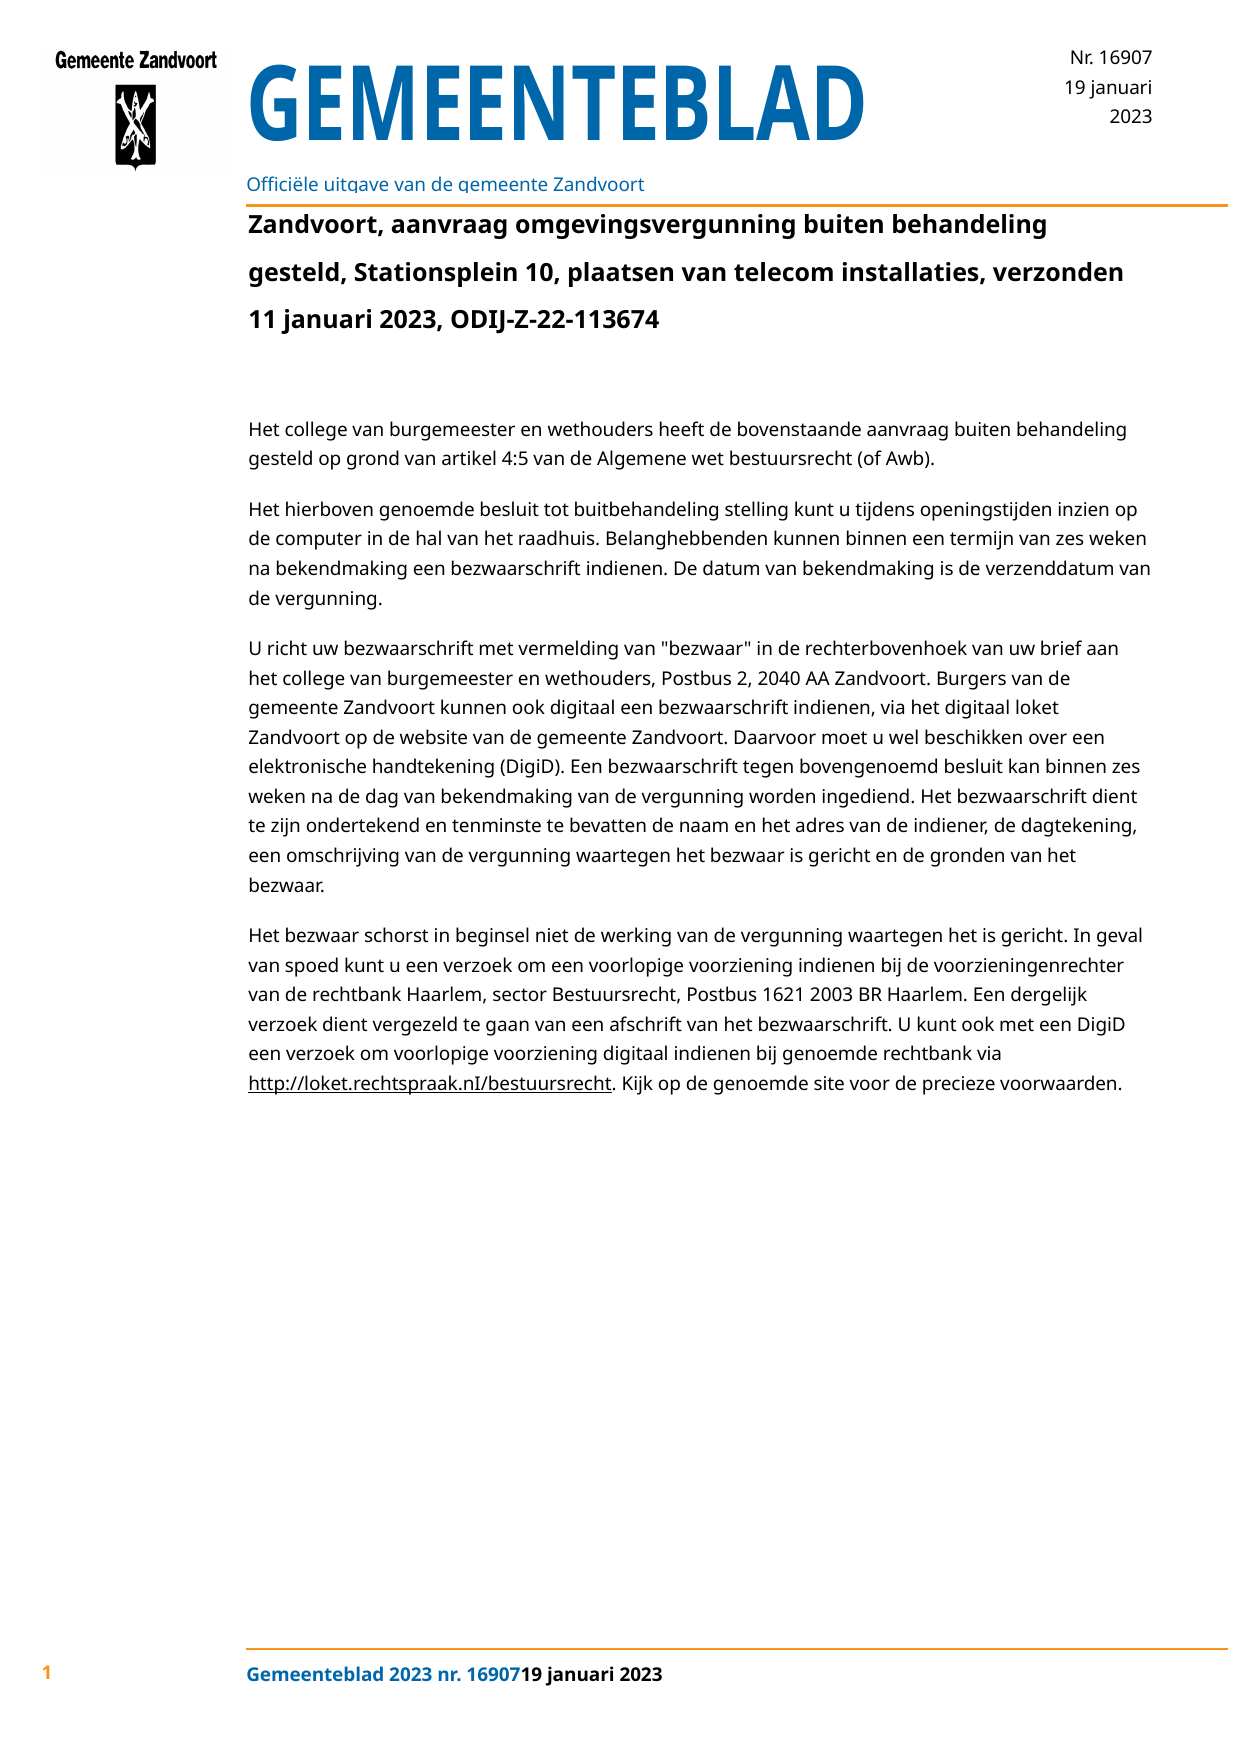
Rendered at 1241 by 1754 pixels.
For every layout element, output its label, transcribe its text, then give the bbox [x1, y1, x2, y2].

text U richt uw bezwaarschrift met vermelding van "bezwaar" in de rechterbovenhoek van uw brief aan het college van burgemeester en wethouders, Postbus 2, 2040 AA Zandvoort. Burgers van de gemeente Zandvoort kunnen ook digitaal een bezwaarschrift indienen, via het digitaal loket Zandvoort op de website van de gemeente Zandvoort. Daarvoor moet u wel beschikken over een elektronische handtekening (DigiD). Een bezwaarschrift tegen bovengenoemd besluit kan binnen zes weken na de dag van bekendmaking van de vergunning worden ingediend. Het bezwaarschrift dient te zijn ondertekend en tenminste te bevatten de naam en het adres van de indiener, de dagtekening, een omschrijving van de vergunning waartegen het bezwaar is gericht en de gronden van het bezwaar. [248, 635, 1152, 897]
picture [41, 47, 231, 172]
text Zandvoort, aanvraag omgevingsvergunning buiten behandeling gesteld, Stationsplein 10, plaatsen van telecom installaties, verzonden 11 januari 2023, ODIJ-Z-22-113674 [248, 207, 1152, 336]
text Het bezwaar schorst in beginsel niet de werking van de vergunning waartegen het is gericht. In geval van spoed kunt u een verzoek om een voorlopige voorziening indienen bij de voorzieningenrechter van de rechtbank Haarlem, sector Bestuursrecht, Postbus 1621 2003 BR Haarlem. Een dergelijk verzoek dient vergezeld te gaan van een afschrift van het bezwaarschrift. U kunt ook met een DigiD een verzoek om voorlopige voorziening digitaal indienen bij genoemde rechtbank via http://loket.rechtspraak.nI/bestuursrecht. Kijk op de genoemde site voor de precieze voorwaarden. [248, 922, 1152, 1096]
text Het hierboven genoemde besluit tot buitbehandeling stelling kunt u tijdens openingstijden inzien op de computer in de hal van het raadhuis. Belanghebbenden kunnen binnen een termijn van zes weken na bekendmaking een bezwaarschrift indienen. De datum van bekendmaking is de verzenddatum van de vergunning. [248, 496, 1152, 610]
text Het college van burgemeester en wethouders heeft de bovenstaande aanvraag buiten behandeling gesteld op grond van artikel 4:5 van de Algemene wet bestuursrecht (of Awb). [248, 416, 1152, 471]
